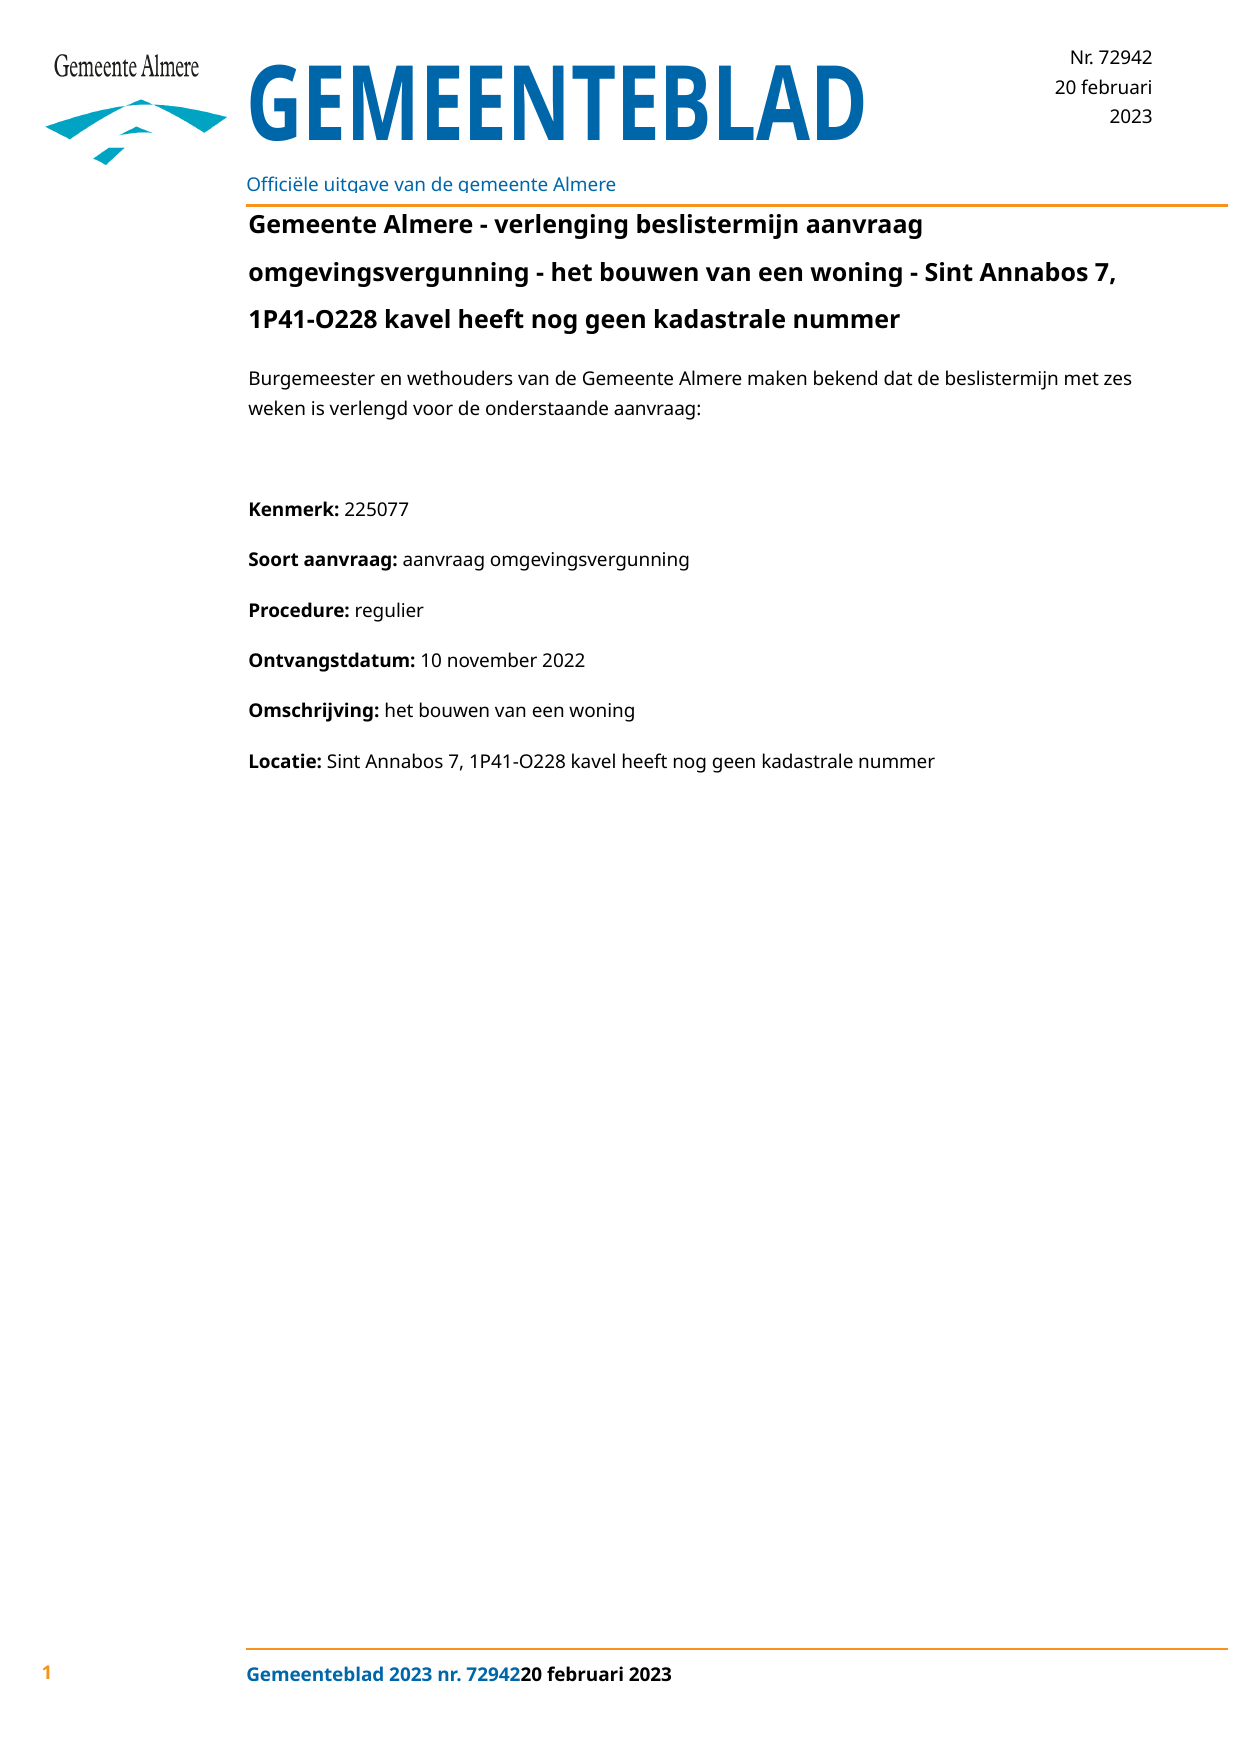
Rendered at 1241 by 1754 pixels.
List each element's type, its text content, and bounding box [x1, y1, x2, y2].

text Locatie: Sint Annabos 7, 1P41-O228 kavel heeft nog geen kadastrale nummer [248, 748, 1152, 774]
picture [41, 47, 231, 172]
text Ontvangstdatum: 10 november 2022 [248, 647, 1152, 673]
text Kenmerk: 225077 [248, 496, 1152, 522]
text Burgemeester en wethouders van de Gemeente Almere maken bekend dat de beslistermijn met zes weken is verlengd voor de onderstaande aanvraag: [248, 366, 1152, 421]
text Omschrijving: het bouwen van een woning [248, 698, 1152, 723]
text Soort aanvraag: aanvraag omgevingsvergunning [248, 546, 1152, 572]
text Gemeente Almere - verlenging beslistermijn aanvraag omgevingsvergunning - het bouwen van een woning - Sint Annabos 7, 1P41-O228 kavel heeft nog geen kadastrale nummer [248, 207, 1152, 336]
text Procedure: regulier [248, 597, 1152, 622]
